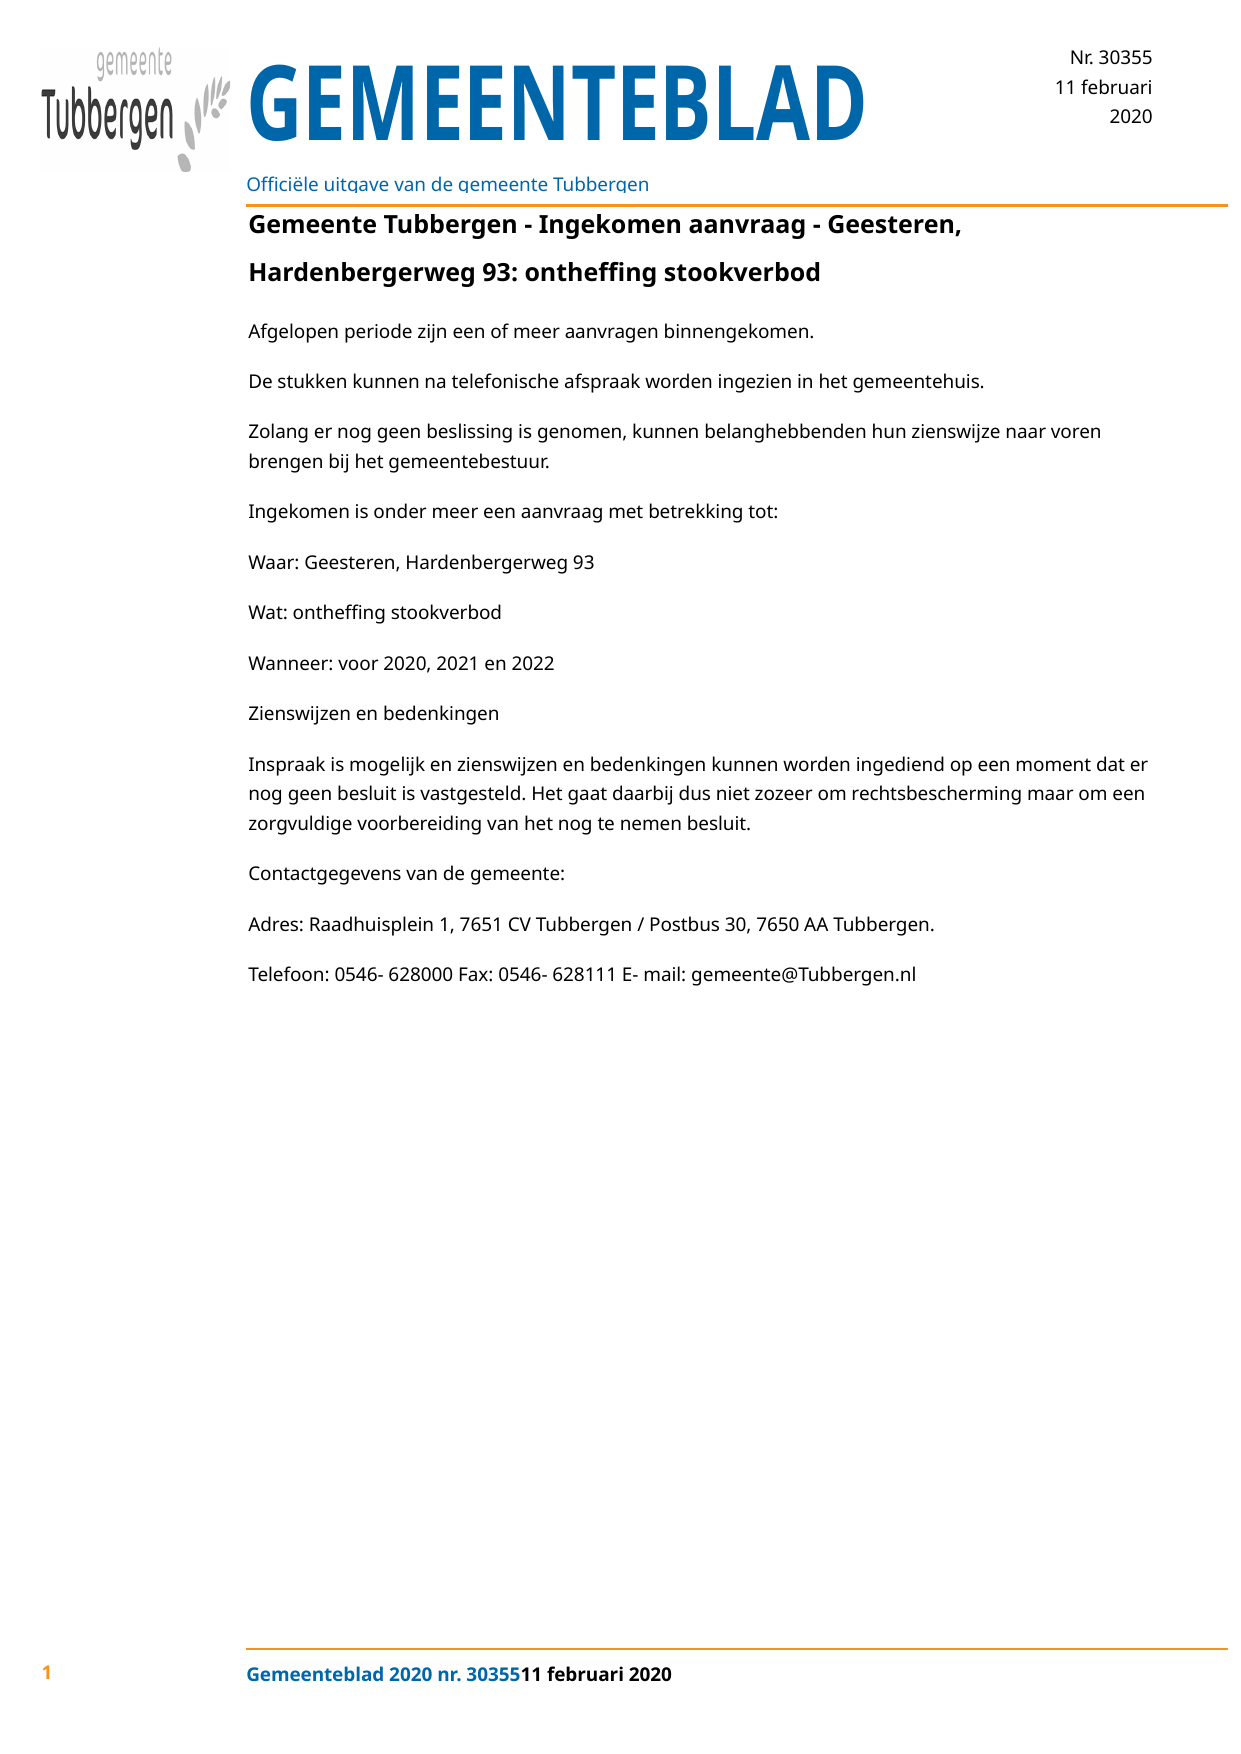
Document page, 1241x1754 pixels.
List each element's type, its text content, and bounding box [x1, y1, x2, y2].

text Afgelopen periode zijn een of meer aanvragen binnengekomen. [248, 318, 1152, 344]
text Gemeente Tubbergen - Ingekomen aanvraag - Geesteren, Hardenbergerweg 93: ontheffing stookverbod [248, 207, 1152, 288]
text Zienswijzen en bedenkingen [248, 700, 1152, 726]
text Zolang er nog geen beslissing is genomen, kunnen belanghebbenden hun zienswijze naar voren brengen bij het gemeentebestuur. [248, 419, 1152, 474]
text Wat: ontheffing stookverbod [248, 599, 1152, 625]
text Telefoon: 0546- 628000 Fax: 0546- 628111 E- mail: gemeente@Tubbergen.nl [248, 961, 1152, 987]
text Waar: Geesteren, Hardenbergerweg 93 [248, 549, 1152, 575]
text Ingekomen is onder meer een aanvraag met betrekking tot: [248, 499, 1152, 524]
text Inspraak is mogelijk en zienswijzen en bedenkingen kunnen worden ingediend op een moment dat er nog geen besluit is vastgesteld. Het gaat daarbij dus niet zozeer om rechtsbescherming maar om een zorgvuldige voorbereiding van het nog te nemen besluit. [248, 751, 1152, 836]
text De stukken kunnen na telefonische afspraak worden ingezien in het gemeentehuis. [248, 368, 1152, 394]
picture [41, 47, 231, 172]
text Adres: Raadhuisplein 1, 7651 CV Tubbergen / Postbus 30, 7650 AA Tubbergen. [248, 911, 1152, 937]
text Contactgegevens van de gemeente: [248, 860, 1152, 886]
text Wanneer: voor 2020, 2021 en 2022 [248, 650, 1152, 676]
